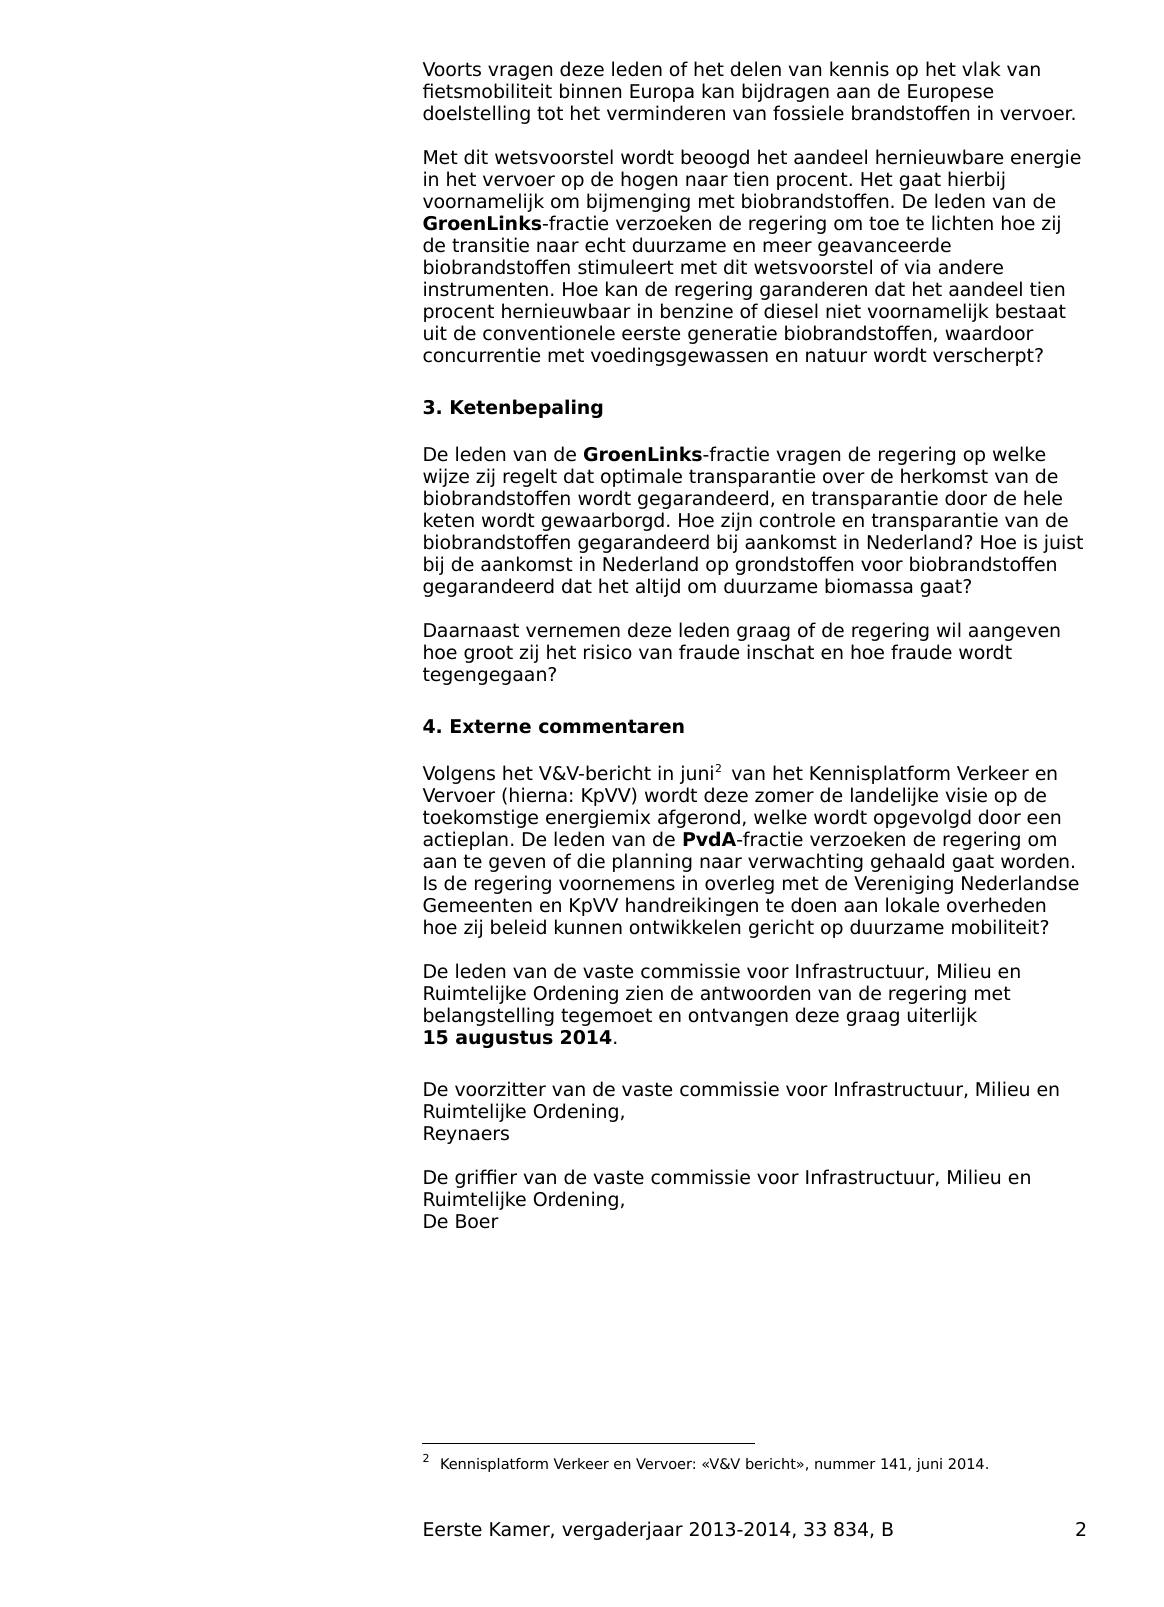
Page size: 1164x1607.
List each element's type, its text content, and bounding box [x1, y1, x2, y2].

text Kennisplatform Verkeer en Vervoer: «V&V bericht», nummer 141, juni 2014. [422, 1452, 1087, 1474]
text De leden van de vaste commissie voor Infrastructuur, Milieu en Ruimtelijke Ordening zien de antwoorden van de regering met belangstelling tegemoet en ontvangen deze graag uiterlijk 15 augustus 2014. [422, 961, 1087, 1049]
text Volgens het V&V-bericht in juni van het Kennisplatform Verkeer en Vervoer (hierna: KpVV) wordt deze zomer de landelijke visie op de toekomstige energiemix afgerond, welke wordt opgevolgd door een actieplan. De leden van de PvdA-fractie verzoeken de regering om aan te geven of die planning naar verwachting gehaald gaat worden. Is de regering voornemens in overleg met de Vereniging Nederlandse Gemeenten en KpVV handreikingen te doen aan lokale overheden hoe zij beleid kunnen ontwikkelen gericht op duurzame mobiliteit? [422, 763, 1087, 939]
text De voorzitter van de vaste commissie voor Infrastructuur, Milieu en Ruimtelijke Ordening, Reynaers [422, 1079, 1087, 1145]
text De leden van de GroenLinks-fractie vragen de regering op welke wijze zij regelt dat optimale transparantie over de herkomst van de biobrandstoffen wordt gegarandeerd, en transparantie door de hele keten wordt gewaarborgd. Hoe zijn controle en transparantie van de biobrandstoffen gegarandeerd bij aankomst in Nederland? Hoe is juist bij de aankomst in Nederland op grondstoffen voor biobrandstoffen gegarandeerd dat het altijd om duurzame biomassa gaat? [422, 444, 1087, 598]
text Voorts vragen deze leden of het delen van kennis op het vlak van fietsmobiliteit binnen Europa kan bijdragen aan de Europese doelstelling tot het verminderen van fossiele brandstoffen in vervoer. [422, 59, 1087, 125]
text Daarnaast vernemen deze leden graag of de regering wil aangeven hoe groot zij het risico van fraude inschat en hoe fraude wordt tegengegaan? [422, 620, 1087, 686]
text Met dit wetsvoorstel wordt beoogd het aandeel hernieuwbare energie in het vervoer op de hogen naar tien procent. Het gaat hierbij voornamelijk om bijmenging met biobrandstoffen. De leden van de GroenLinks-fractie verzoeken de regering om toe te lichten hoe zij de transitie naar echt duurzame en meer geavanceerde biobrandstoffen stimuleert met dit wetsvoorstel of via andere instrumenten. Hoe kan de regering garanderen dat het aandeel tien procent hernieuwbaar in benzine of diesel niet voornamelijk bestaat uit de conventionele eerste generatie biobrandstoffen, waardoor concurrentie met voedingsgewassen en natuur wordt verscherpt? [422, 147, 1087, 367]
text De griffier van de vaste commissie voor Infrastructuur, Milieu en Ruimtelijke Ordening, De Boer [422, 1167, 1087, 1233]
subtitle 4. Externe commentaren [422, 716, 1087, 738]
subtitle 3. Ketenbepaling [422, 397, 1087, 419]
